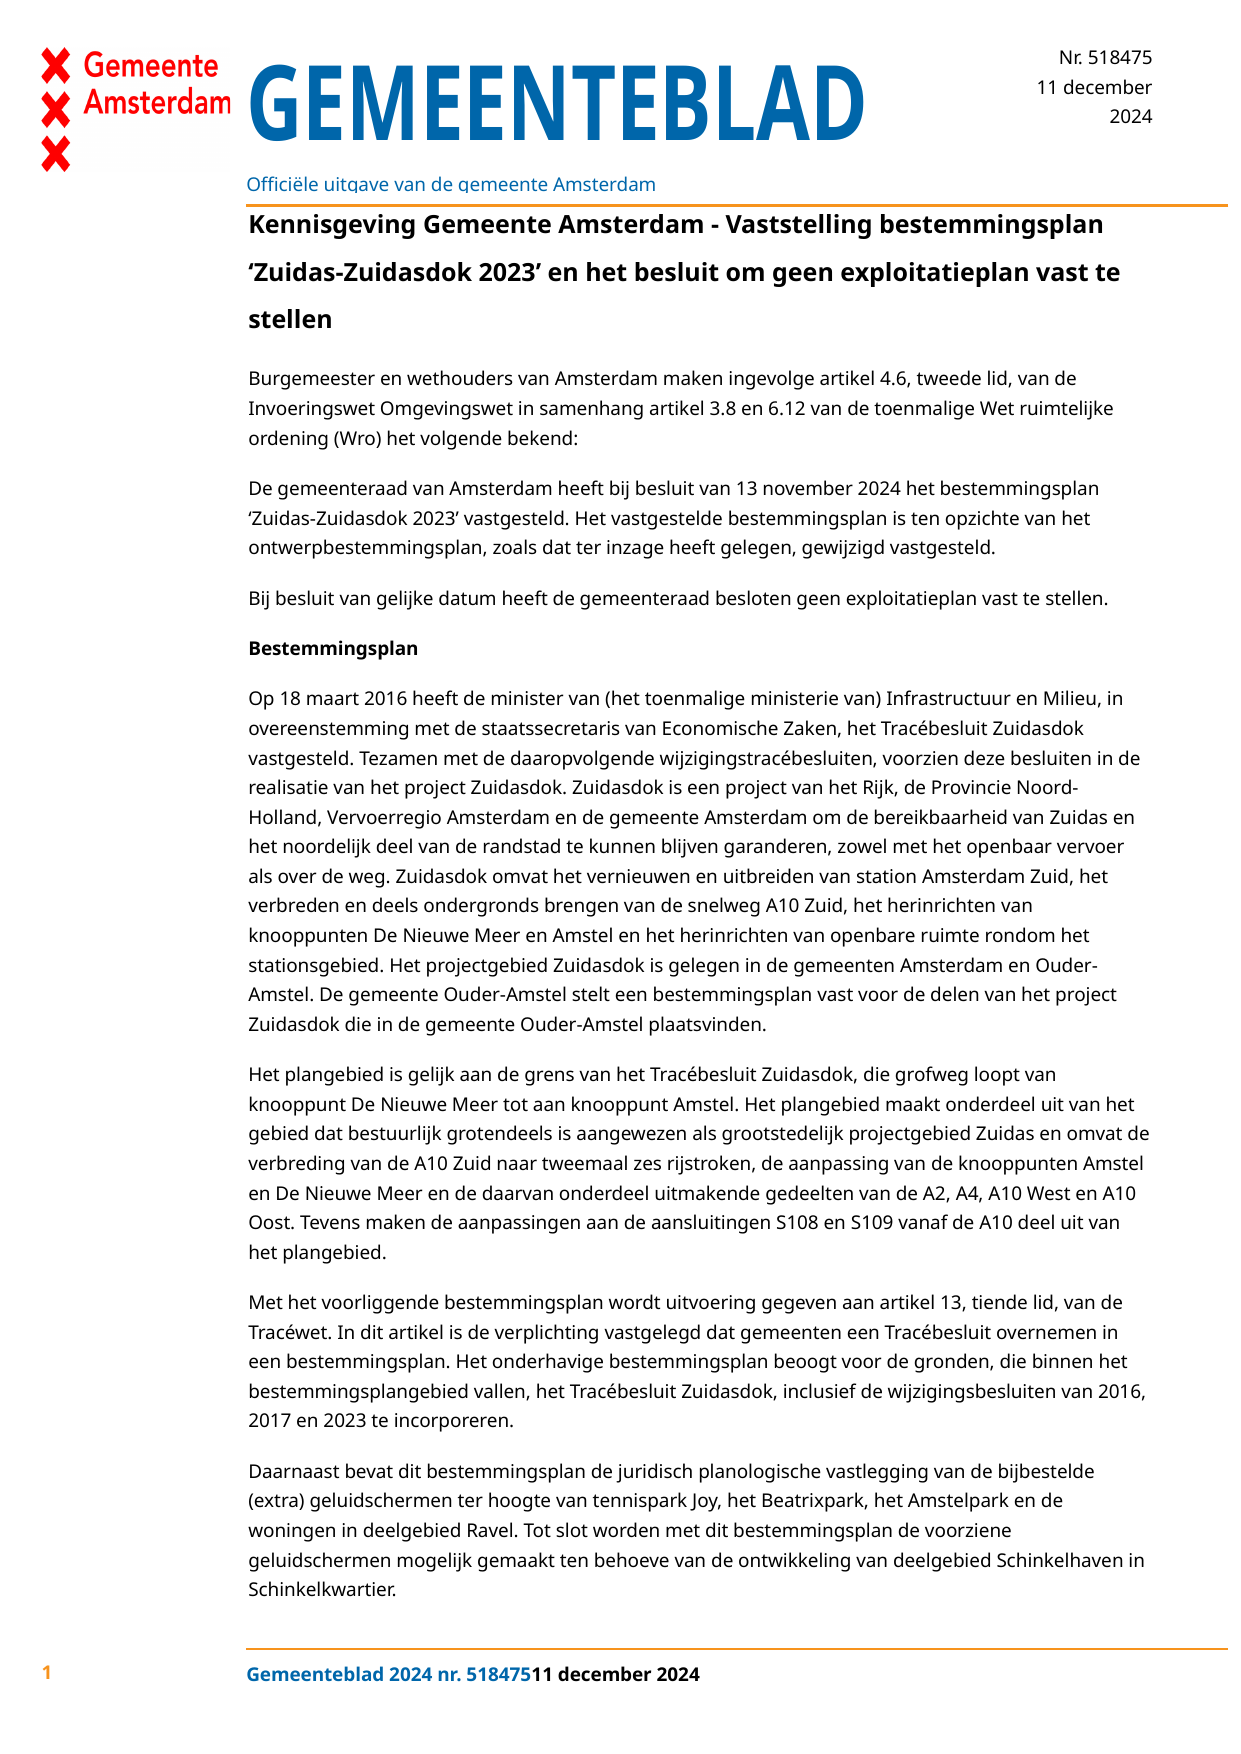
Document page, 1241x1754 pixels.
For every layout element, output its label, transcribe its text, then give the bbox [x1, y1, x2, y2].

picture [41, 47, 231, 172]
text Bestemmingsplan [248, 635, 1152, 661]
text Burgemeester en wethouders van Amsterdam maken ingevolge artikel 4.6, tweede lid, van de Invoeringswet Omgevingswet in samenhang artikel 3.8 en 6.12 van de toenmalige Wet ruimtelijke ordening (Wro) het volgende bekend: [248, 366, 1152, 450]
text Kennisgeving Gemeente Amsterdam - Vaststelling bestemmingsplan ‘Zuidas-Zuidasdok 2023’ en het besluit om geen exploitatieplan vast te stellen [248, 207, 1152, 336]
text Daarnaast bevat dit bestemmingsplan de juridisch planologische vastlegging van de bijbestelde (extra) geluidschermen ter hoogte van tennispark Joy, het Beatrixpark, het Amstelpark en de woningen in deelgebied Ravel. Tot slot worden met dit bestemmingsplan de voorziene geluidschermen mogelijk gemaakt ten behoeve van de ontwikkeling van deelgebied Schinkelhaven in Schinkelkwartier. [248, 1458, 1152, 1602]
text Met het voorliggende bestemmingsplan wordt uitvoering gegeven aan artikel 13, tiende lid, van de Tracéwet. In dit artikel is de verplichting vastgelegd dat gemeenten een Tracébesluit overnemen in een bestemmingsplan. Het onderhavige bestemmingsplan beoogt voor de gronden, die binnen het bestemmingsplangebied vallen, het Tracébesluit Zuidasdok, inclusief de wijzigingsbesluiten van 2016, 2017 en 2023 te incorporeren. [248, 1289, 1152, 1433]
text Het plangebied is gelijk aan de grens van het Tracébesluit Zuidasdok, die grofweg loopt van knooppunt De Nieuwe Meer tot aan knooppunt Amstel. Het plangebied maakt onderdeel uit van het gebied dat bestuurlijk grotendeels is aangewezen als grootstedelijk projectgebied Zuidas en omvat de verbreding van de A10 Zuid naar tweemaal zes rijstroken, de aanpassing van de knooppunten Amstel en De Nieuwe Meer en de daarvan onderdeel uitmakende gedeelten van de A2, A4, A10 West en A10 Oost. Tevens maken de aanpassingen aan de aansluitingen S108 en S109 vanaf de A10 deel uit van het plangebied. [248, 1061, 1152, 1264]
text De gemeenteraad van Amsterdam heeft bij besluit van 13 november 2024 het bestemmingsplan ‘Zuidas-Zuidasdok 2023’ vastgesteld. Het vastgestelde bestemmingsplan is ten opzichte van het ontwerpbestemmingsplan, zoals dat ter inzage heeft gelegen, gewijzigd vastgesteld. [248, 475, 1152, 560]
text Bij besluit van gelijke datum heeft de gemeenteraad besloten geen exploitatieplan vast te stellen. [248, 585, 1152, 610]
text Op 18 maart 2016 heeft de minister van (het toenmalige ministerie van) Infrastructuur en Milieu, in overeenstemming met de staatssecretaris van Economische Zaken, het Tracébesluit Zuidasdok vastgesteld. Tezamen met de daaropvolgende wijzigingstracébesluiten, voorzien deze besluiten in de realisatie van het project Zuidasdok. Zuidasdok is een project van het Rijk, de Provincie Noord-Holland, Vervoerregio Amsterdam en de gemeente Amsterdam om de bereikbaarheid van Zuidas en het noordelijk deel van de randstad te kunnen blijven garanderen, zowel met het openbaar vervoer als over de weg. Zuidasdok omvat het vernieuwen en uitbreiden van station Amsterdam Zuid, het verbreden en deels ondergronds brengen van de snelweg A10 Zuid, het herinrichten van knooppunten De Nieuwe Meer en Amstel en het herinrichten van openbare ruimte rondom het stationsgebied. Het projectgebied Zuidasdok is gelegen in de gemeenten Amsterdam en Ouder-Amstel. De gemeente Ouder-Amstel stelt een bestemmingsplan vast voor de delen van het project Zuidasdok die in de gemeente Ouder-Amstel plaatsvinden. [248, 686, 1152, 1037]
